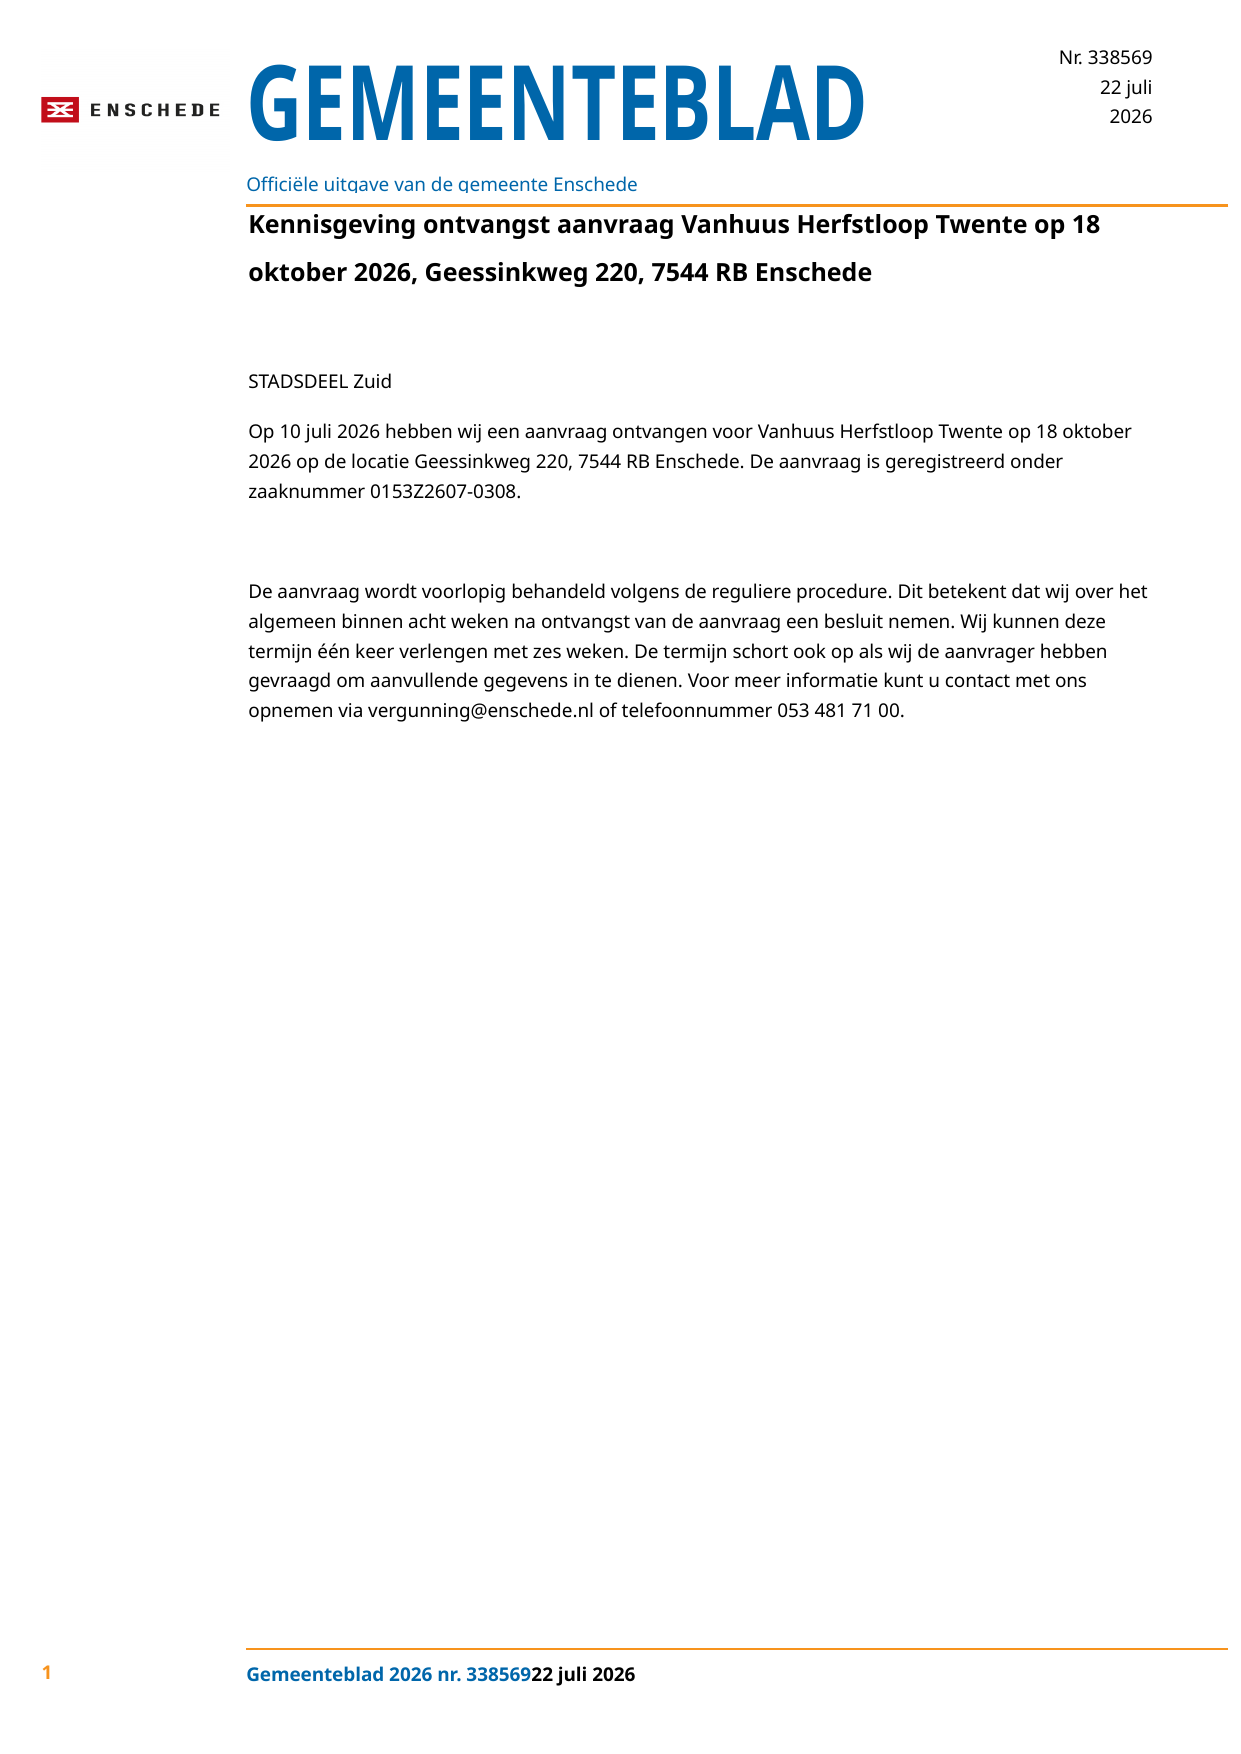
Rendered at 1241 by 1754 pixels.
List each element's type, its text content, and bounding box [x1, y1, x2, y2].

text De aanvraag wordt voorlopig behandeld volgens de reguliere procedure. Dit betekent dat wij over het algemeen binnen acht weken na ontvangst van de aanvraag een besluit nemen. Wij kunnen deze termijn één keer verlengen met zes weken. De termijn schort ook op als wij de aanvrager hebben gevraagd om aanvullende gegevens in te dienen. Voor meer informatie kunt u contact met ons opnemen via vergunning@enschede.nl of telefoonnummer 053 481 71 00. [248, 579, 1152, 723]
text Kennisgeving ontvangst aanvraag Vanhuus Herfstloop Twente op 18 oktober 2026, Geessinkweg 220, 7544 RB Enschede [248, 207, 1152, 288]
text Op 10 juli 2026 hebben wij een aanvraag ontvangen voor Vanhuus Herfstloop Twente op 18 oktober 2026 op de locatie Geessinkweg 220, 7544 RB Enschede. De aanvraag is geregistreerd onder zaaknummer 0153Z2607-0308. [248, 419, 1152, 504]
picture [41, 47, 231, 172]
text STADSDEEL Zuid [248, 368, 1152, 394]
